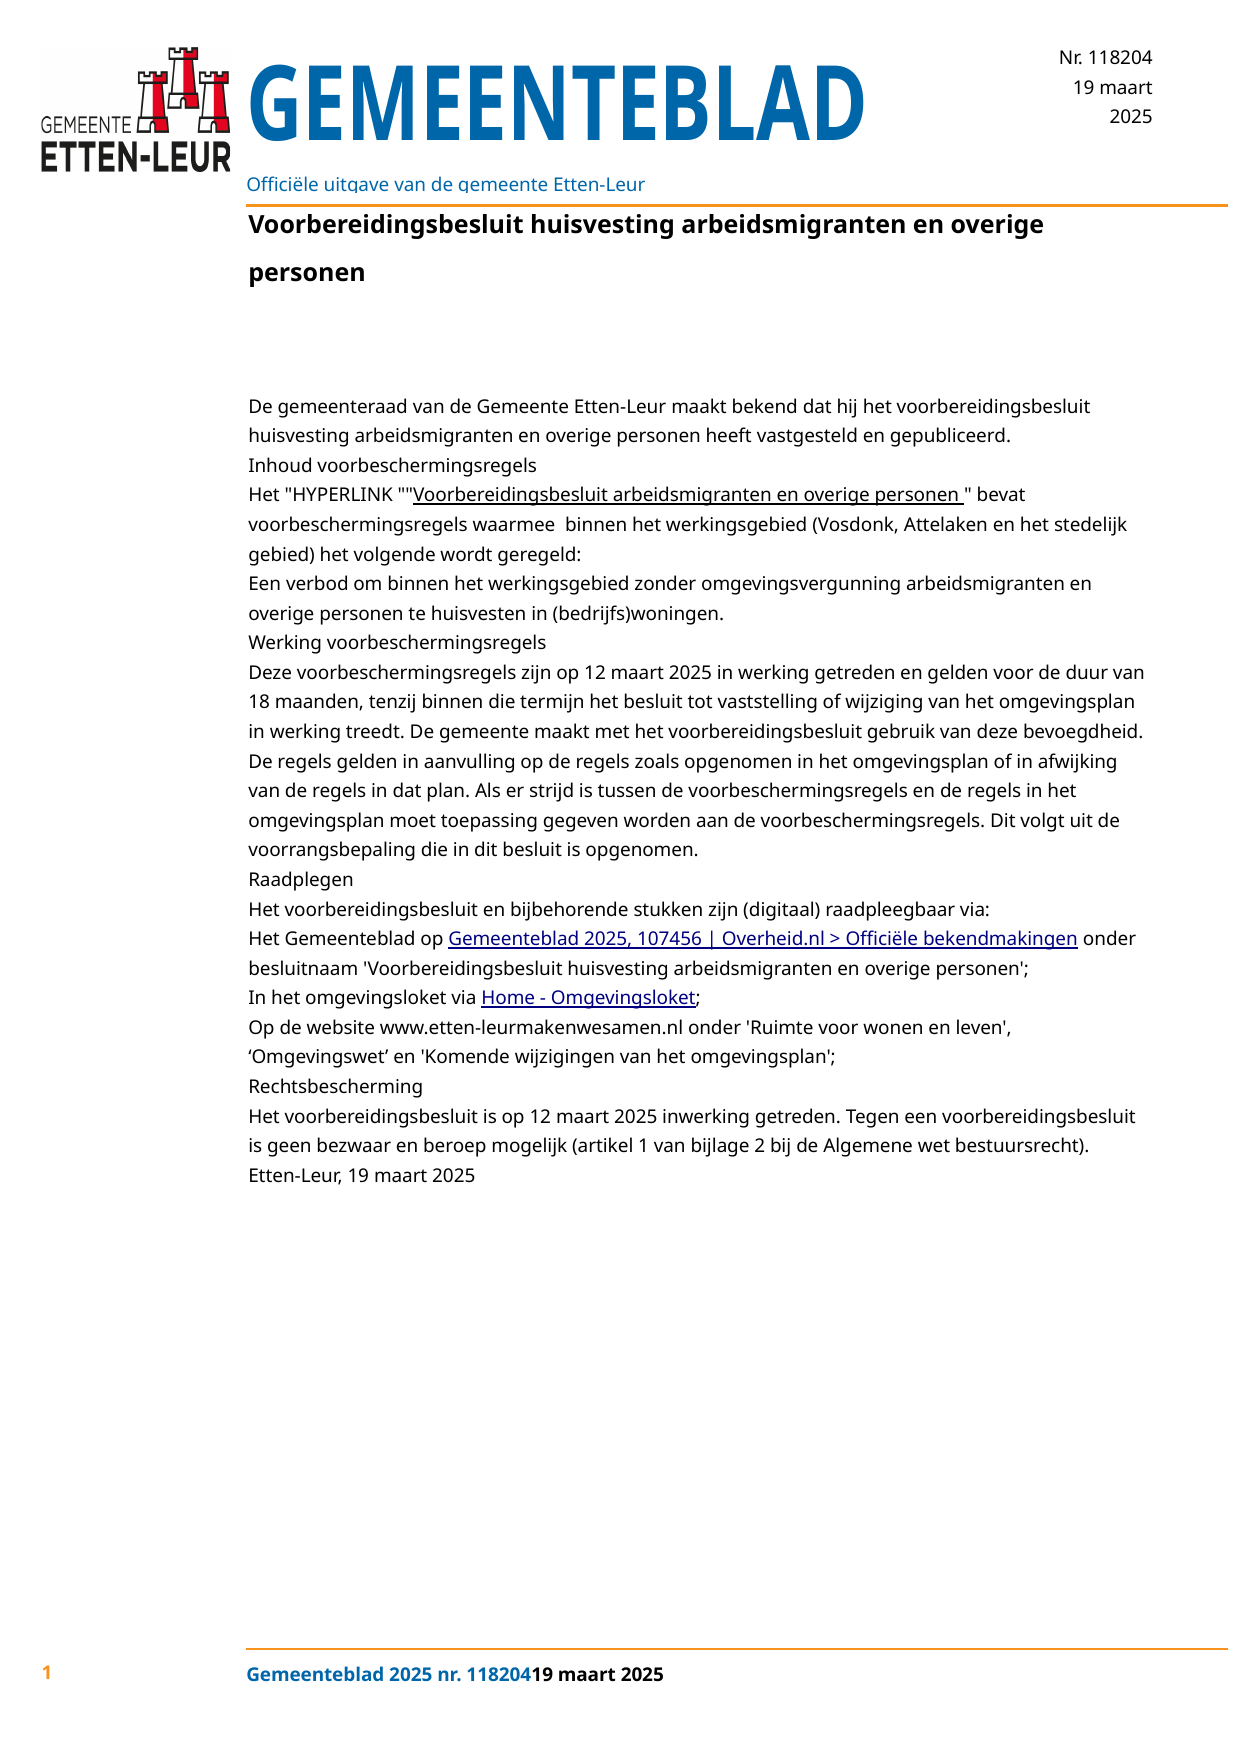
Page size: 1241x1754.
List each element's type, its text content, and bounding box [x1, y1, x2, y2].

text Een verbod om binnen het werkingsgebied zonder omgevingsvergunning arbeidsmigranten en overige personen te huisvesten in (bedrijfs)woningen. [248, 570, 1152, 626]
text Het voorbereidingsbesluit is op 12 maart 2025 inwerking getreden. Tegen een voorbereidingsbesluit is geen bezwaar en beroep mogelijk (artikel 1 van bijlage 2 bij de Algemene wet bestuursrecht). [248, 1103, 1152, 1158]
text Het Gemeenteblad op Gemeenteblad 2025, 107456 | Overheid.nl > Officiële bekendmakingen onder besluitnaam 'Voorbereidingsbesluit huisvesting arbeidsmigranten en overige personen'; [248, 925, 1152, 981]
text Het "HYPERLINK ""Voorbereidingsbesluit arbeidsmigranten en overige personen " bevat voorbeschermingsregels waarmee binnen het werkingsgebied (Vosdonk, Attelaken en het stedelijk gebied) het volgende wordt geregeld: [248, 482, 1152, 567]
text De gemeenteraad van de Gemeente Etten-Leur maakt bekend dat hij het voorbereidingsbesluit huisvesting arbeidsmigranten en overige personen heeft vastgesteld en gepubliceerd. [248, 393, 1152, 448]
text Inhoud voorbeschermingsregels [248, 452, 1152, 478]
picture [41, 47, 231, 172]
text Deze voorbeschermingsregels zijn op 12 maart 2025 in werking getreden en gelden voor de duur van 18 maanden, tenzij binnen die termijn het besluit tot vaststelling of wijziging van het omgevingsplan in werking treedt. De gemeente maakt met het voorbereidingsbesluit gebruik van deze bevoegdheid. [248, 659, 1152, 744]
text Op de website www.etten-leurmakenwesamen.nl onder 'Ruimte voor wonen en leven', ‘Omgevingswet’ en 'Komende wijzigingen van het omgevingsplan'; [248, 1014, 1152, 1069]
text Werking voorbeschermingsregels [248, 629, 1152, 655]
text In het omgevingsloket via Home - Omgevingsloket; [248, 984, 1152, 1010]
text De regels gelden in aanvulling op de regels zoals opgenomen in het omgevingsplan of in afwijking van de regels in dat plan. Als er strijd is tussen de voorbeschermingsregels en de regels in het omgevingsplan moet toepassing gegeven worden aan de voorbeschermingsregels. Dit volgt uit de voorrangsbepaling die in dit besluit is opgenomen. [248, 748, 1152, 862]
text Het voorbereidingsbesluit en bijbehorende stukken zijn (digitaal) raadpleegbaar via: [248, 896, 1152, 922]
text Voorbereidingsbesluit huisvesting arbeidsmigranten en overige personen [248, 207, 1152, 288]
text Rechtsbescherming [248, 1073, 1152, 1099]
text Etten-Leur, 19 maart 2025 [248, 1162, 1152, 1188]
text Raadplegen [248, 866, 1152, 892]
